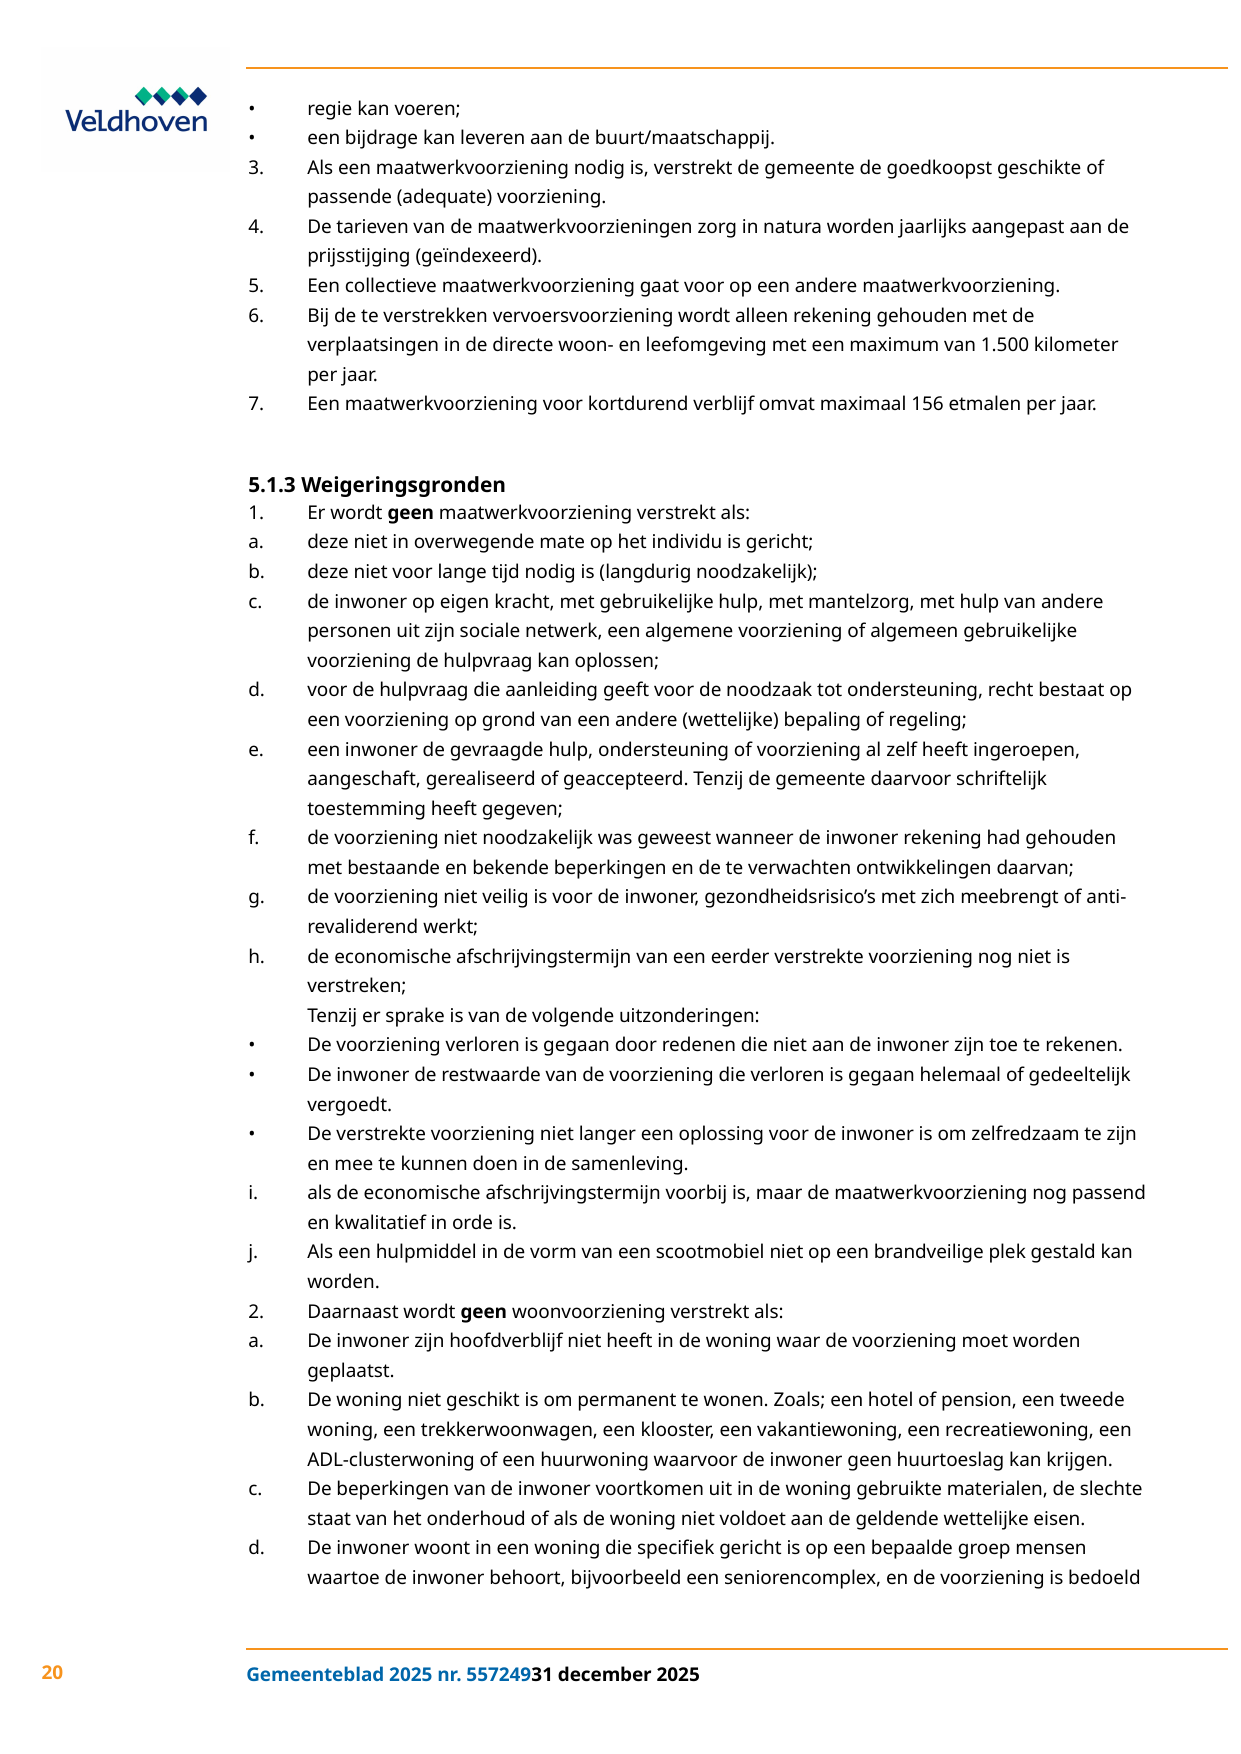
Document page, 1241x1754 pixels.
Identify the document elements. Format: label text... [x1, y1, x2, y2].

list Er wordt geen maatwerkvoorziening verstrekt als: [248, 499, 1152, 525]
list De verstrekte voorziening niet langer een oplossing voor de inwoner is om zelfredzaam te zijn en mee te kunnen doen in de samenleving. [248, 1120, 1152, 1176]
list de voorziening niet veilig is voor de inwoner, gezondheidsrisico’s met zich meebrengt of anti-revaliderend werkt; [248, 884, 1152, 939]
list een bijdrage kan leveren aan de buurt/maatschappij. [248, 124, 1152, 150]
list deze niet in overwegende mate op het individu is gericht; [248, 529, 1152, 554]
list de economische afschrijvingstermijn van een eerder verstrekte voorziening nog niet is verstreken; [248, 943, 1152, 998]
list een inwoner de gevraagde hulp, ondersteuning of voorziening al zelf heeft ingeroepen, aangeschaft, gerealiseerd of geaccepteerd. Tenzij de gemeente daarvoor schriftelijk toestemming heeft gegeven; [248, 736, 1152, 821]
list Daarnaast wordt geen woonvoorziening verstrekt als: [248, 1298, 1152, 1323]
list Bij de te verstrekken vervoersvoorziening wordt alleen rekening gehouden met de verplaatsingen in de directe woon- en leefomgeving met een maximum van 1.500 kilometer per jaar. [248, 302, 1152, 387]
list De inwoner zijn hoofdverblijf niet heeft in de woning waar de voorziening moet worden geplaatst. [248, 1327, 1152, 1383]
list Een maatwerkvoorziening voor kortdurend verblijf omvat maximaal 156 etmalen per jaar. [248, 391, 1152, 416]
picture [41, 47, 231, 172]
list De inwoner de restwaarde van de voorziening die verloren is gegaan helemaal of gedeeltelijk vergoedt. [248, 1061, 1152, 1116]
list Tenzij er sprake is van de volgende uitzonderingen: [248, 1002, 1152, 1028]
list de inwoner op eigen kracht, met gebruikelijke hulp, met mantelzorg, met hulp van andere personen uit zijn sociale netwerk, een algemene voorziening of algemeen gebruikelijke voorziening de hulpvraag kan oplossen; [248, 588, 1152, 673]
list deze niet voor lange tijd nodig is (langdurig noodzakelijk); [248, 558, 1152, 584]
list De beperkingen van de inwoner voortkomen uit in de woning gebruikte materialen, de slechte staat van het onderhoud of als de woning niet voldoet aan de geldende wettelijke eisen. [248, 1475, 1152, 1531]
text 5.1.3 Weigeringsgronden [248, 471, 1152, 499]
list De woning niet geschikt is om permanent te wonen. Zoals; een hotel of pension, een tweede woning, een trekkerwoonwagen, een klooster, een vakantiewoning, een recreatiewoning, een ADL-clusterwoning of een huurwoning waarvoor de inwoner geen huurtoeslag kan krijgen. [248, 1387, 1152, 1471]
list Een collectieve maatwerkvoorziening gaat voor op een andere maatwerkvoorziening. [248, 272, 1152, 298]
list De inwoner woont in een woning die specifiek gericht is op een bepaalde groep mensen waartoe de inwoner behoort, bijvoorbeeld een seniorencomplex, en de voorziening is bedoeld [248, 1534, 1152, 1590]
list regie kan voeren; [248, 95, 1152, 121]
list als de economische afschrijvingstermijn voorbij is, maar de maatwerkvoorziening nog passend en kwalitatief in orde is. [248, 1179, 1152, 1235]
list Als een hulpmiddel in de vorm van een scootmobiel niet op een brandveilige plek gestald kan worden. [248, 1239, 1152, 1294]
list Als een maatwerkvoorziening nodig is, verstrekt de gemeente de goedkoopst geschikte of passende (adequate) voorziening. [248, 154, 1152, 209]
list voor de hulpvraag die aanleiding geeft voor de noodzaak tot ondersteuning, recht bestaat op een voorziening op grond van een andere (wettelijke) bepaling of regeling; [248, 677, 1152, 732]
list De voorziening verloren is gegaan door redenen die niet aan de inwoner zijn toe te rekenen. [248, 1032, 1152, 1057]
list de voorziening niet noodzakelijk was geweest wanneer de inwoner rekening had gehouden met bestaande en bekende beperkingen en de te verwachten ontwikkelingen daarvan; [248, 824, 1152, 880]
list De tarieven van de maatwerkvoorzieningen zorg in natura worden jaarlijks aangepast aan de prijsstijging (geïndexeerd). [248, 213, 1152, 268]
